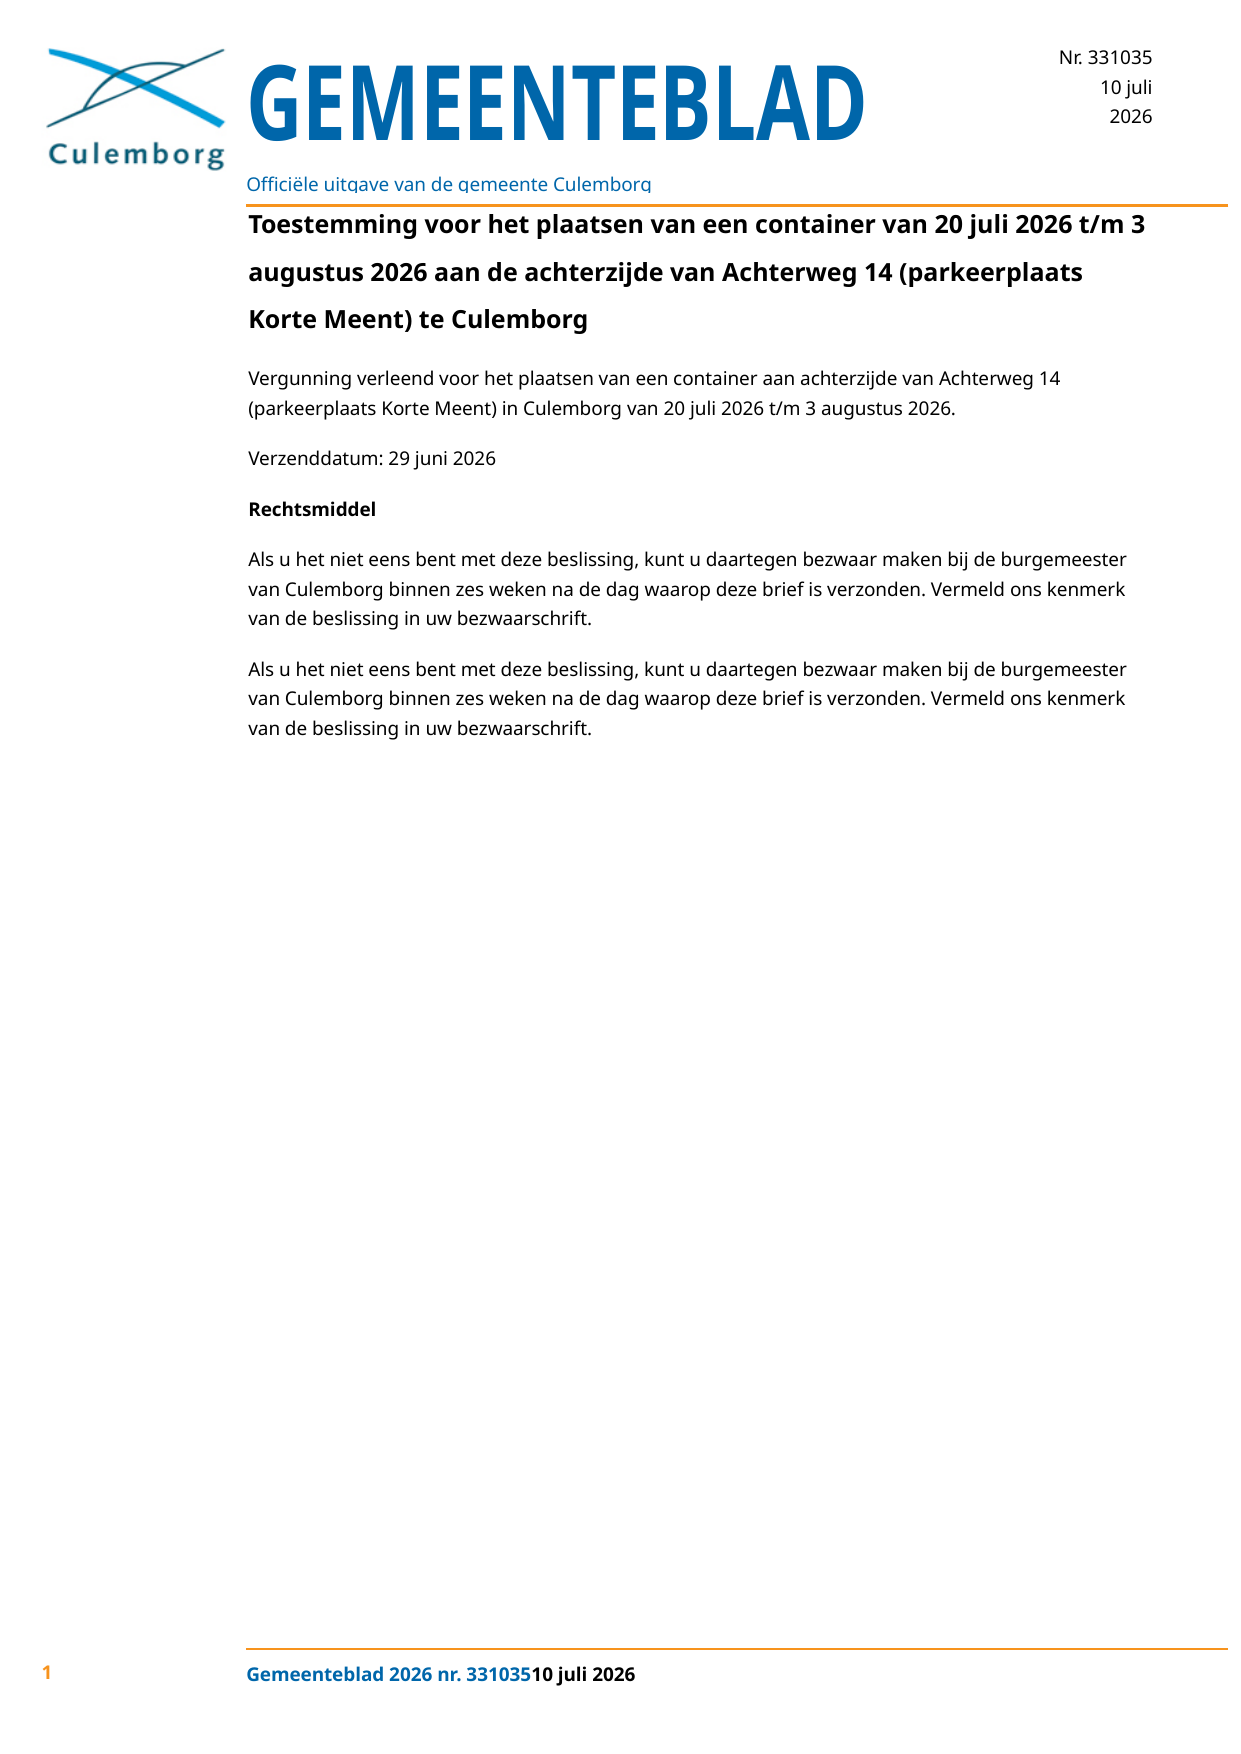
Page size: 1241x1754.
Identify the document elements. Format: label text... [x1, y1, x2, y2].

text Als u het niet eens bent met deze beslissing, kunt u daartegen bezwaar maken bij de burgemeester van Culemborg binnen zes weken na de dag waarop deze brief is verzonden. Vermeld ons kenmerk van de beslissing in uw bezwaarschrift. [248, 546, 1152, 631]
text Vergunning verleend voor het plaatsen van een container aan achterzijde van Achterweg 14 (parkeerplaats Korte Meent) in Culemborg van 20 juli 2026 t/m 3 augustus 2026. [248, 366, 1152, 421]
text Toestemming voor het plaatsen van een container van 20 juli 2026 t/m 3 augustus 2026 aan de achterzijde van Achterweg 14 (parkeerplaats Korte Meent) te Culemborg [248, 207, 1152, 336]
picture [41, 47, 231, 172]
text Verzenddatum: 29 juni 2026 [248, 446, 1152, 471]
text Als u het niet eens bent met deze beslissing, kunt u daartegen bezwaar maken bij de burgemeester van Culemborg binnen zes weken na de dag waarop deze brief is verzonden. Vermeld ons kenmerk van de beslissing in uw bezwaarschrift. [248, 656, 1152, 741]
text Rechtsmiddel [248, 496, 1152, 522]
